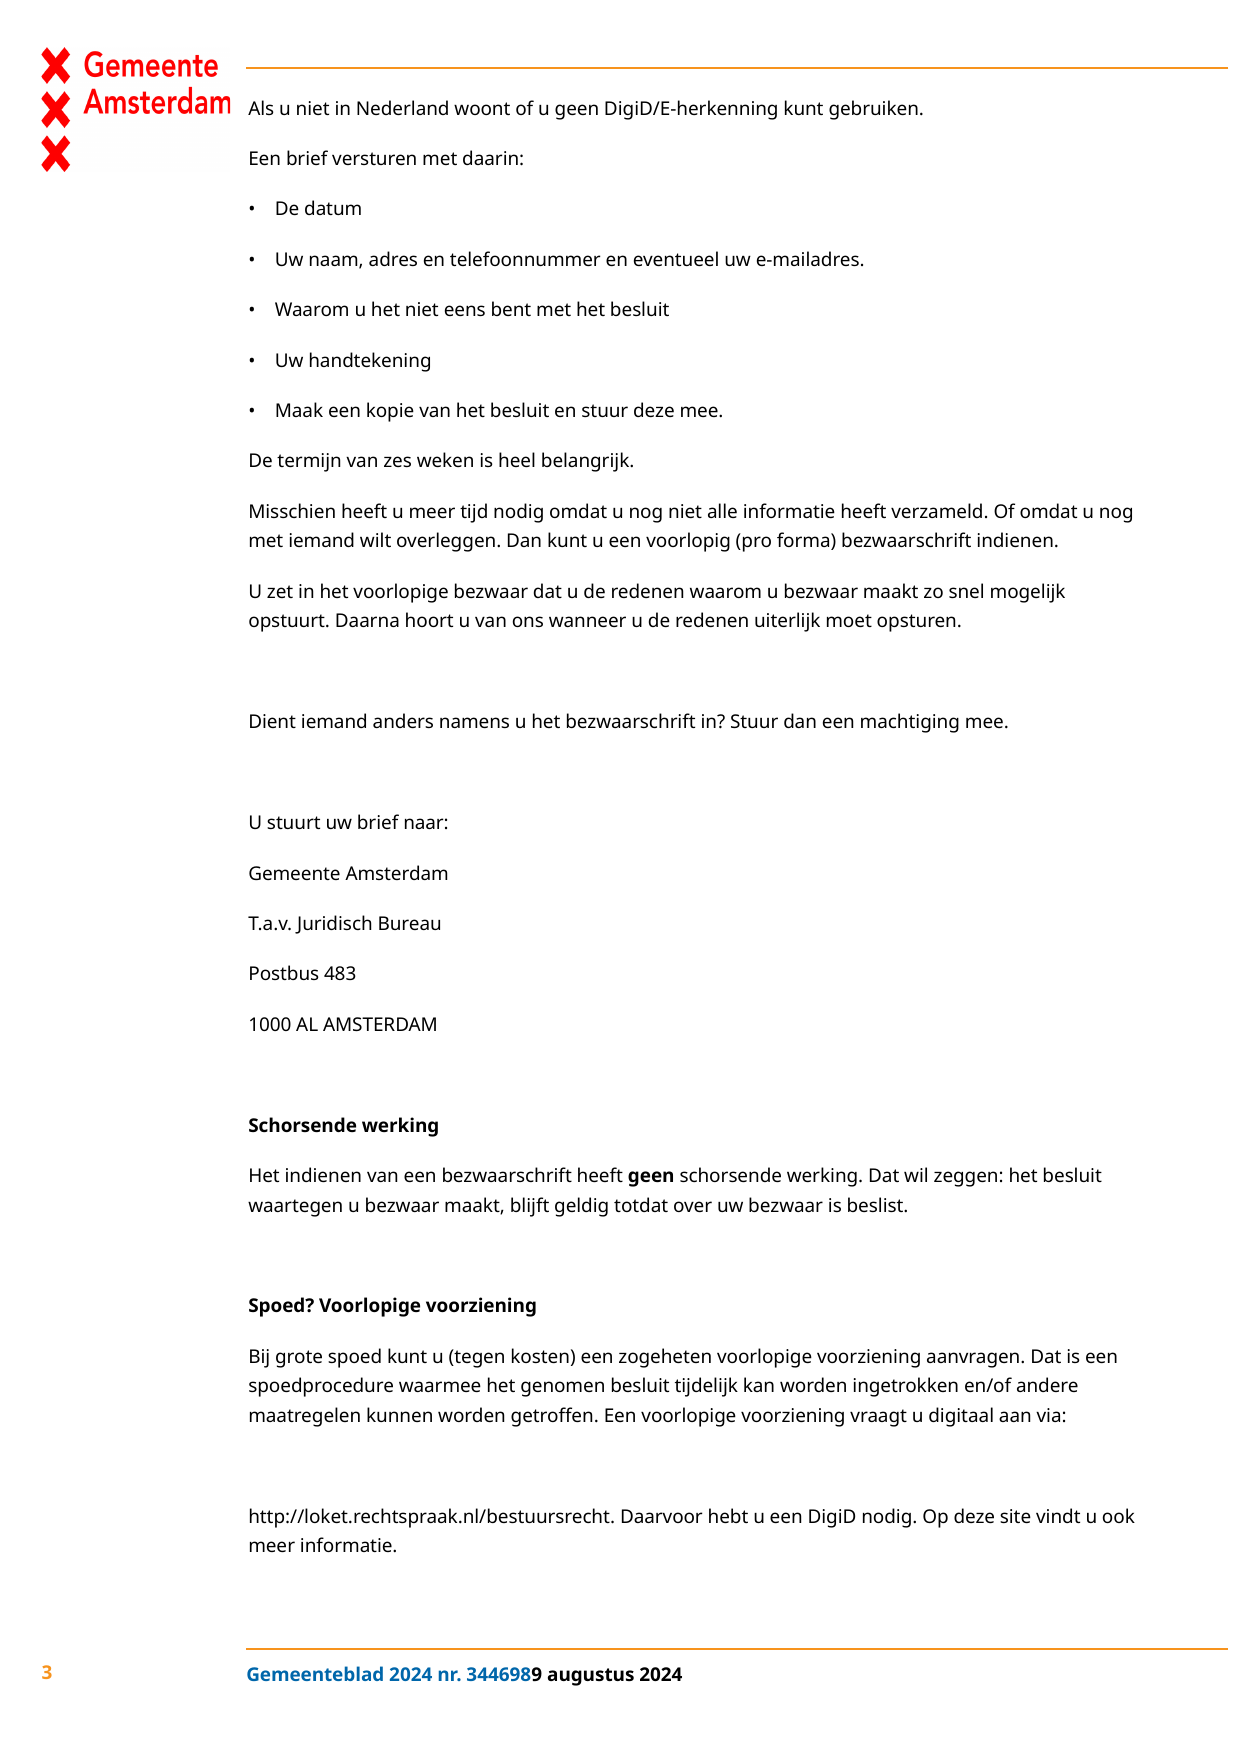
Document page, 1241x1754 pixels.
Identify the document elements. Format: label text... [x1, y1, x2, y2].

text • Uw naam, adres en telefoonnummer en eventueel uw e-mailadres. [248, 246, 1152, 272]
text U stuurt uw brief naar: [248, 809, 1152, 835]
text http://loket.rechtspraak.nl/bestuursrecht. Daarvoor hebt u een DigiD nodig. Op deze site vindt u ook meer informatie. [248, 1503, 1152, 1558]
text Schorsende werking [248, 1112, 1152, 1138]
text • Maak een kopie van het besluit en stuur deze mee. [248, 397, 1152, 423]
picture [41, 47, 231, 172]
text T.a.v. Juridisch Bureau [248, 910, 1152, 936]
text Spoed? Voorlopige voorziening [248, 1293, 1152, 1318]
text Het indienen van een bezwaarschrift heeft geen schorsende werking. Dat wil zeggen: het besluit waartegen u bezwaar maakt, blijft geldig totdat over uw bezwaar is beslist. [248, 1162, 1152, 1218]
text Misschien heeft u meer tijd nodig omdat u nog niet alle informatie heeft verzameld. Of omdat u nog met iemand wilt overleggen. Dan kunt u een voorlopig (pro forma) bezwaarschrift indienen. [248, 498, 1152, 553]
text U zet in het voorlopige bezwaar dat u de redenen waarom u bezwaar maakt zo snel mogelijk opstuurt. Daarna hoort u van ons wanneer u de redenen uiterlijk moet opsturen. [248, 578, 1152, 633]
text • Waarom u het niet eens bent met het besluit [248, 296, 1152, 322]
text Dient iemand anders namens u het bezwaarschrift in? Stuur dan een machtiging mee. [248, 708, 1152, 734]
text 1000 AL AMSTERDAM [248, 1011, 1152, 1037]
text • Uw handtekening [248, 347, 1152, 373]
text Postbus 483 [248, 961, 1152, 986]
text Bij grote spoed kunt u (tegen kosten) een zogeheten voorlopige voorziening aanvragen. Dat is een spoedprocedure waarmee het genomen besluit tijdelijk kan worden ingetrokken en/of andere maatregelen kunnen worden getroffen. Een voorlopige voorziening vraagt u digitaal aan via: [248, 1343, 1152, 1428]
text Gemeente Amsterdam [248, 860, 1152, 886]
text Een brief versturen met daarin: [248, 145, 1152, 171]
text Als u niet in Nederland woont of u geen DigiD/E-herkenning kunt gebruiken. [248, 95, 1152, 121]
text • De datum [248, 196, 1152, 221]
text De termijn van zes weken is heel belangrijk. [248, 448, 1152, 473]
